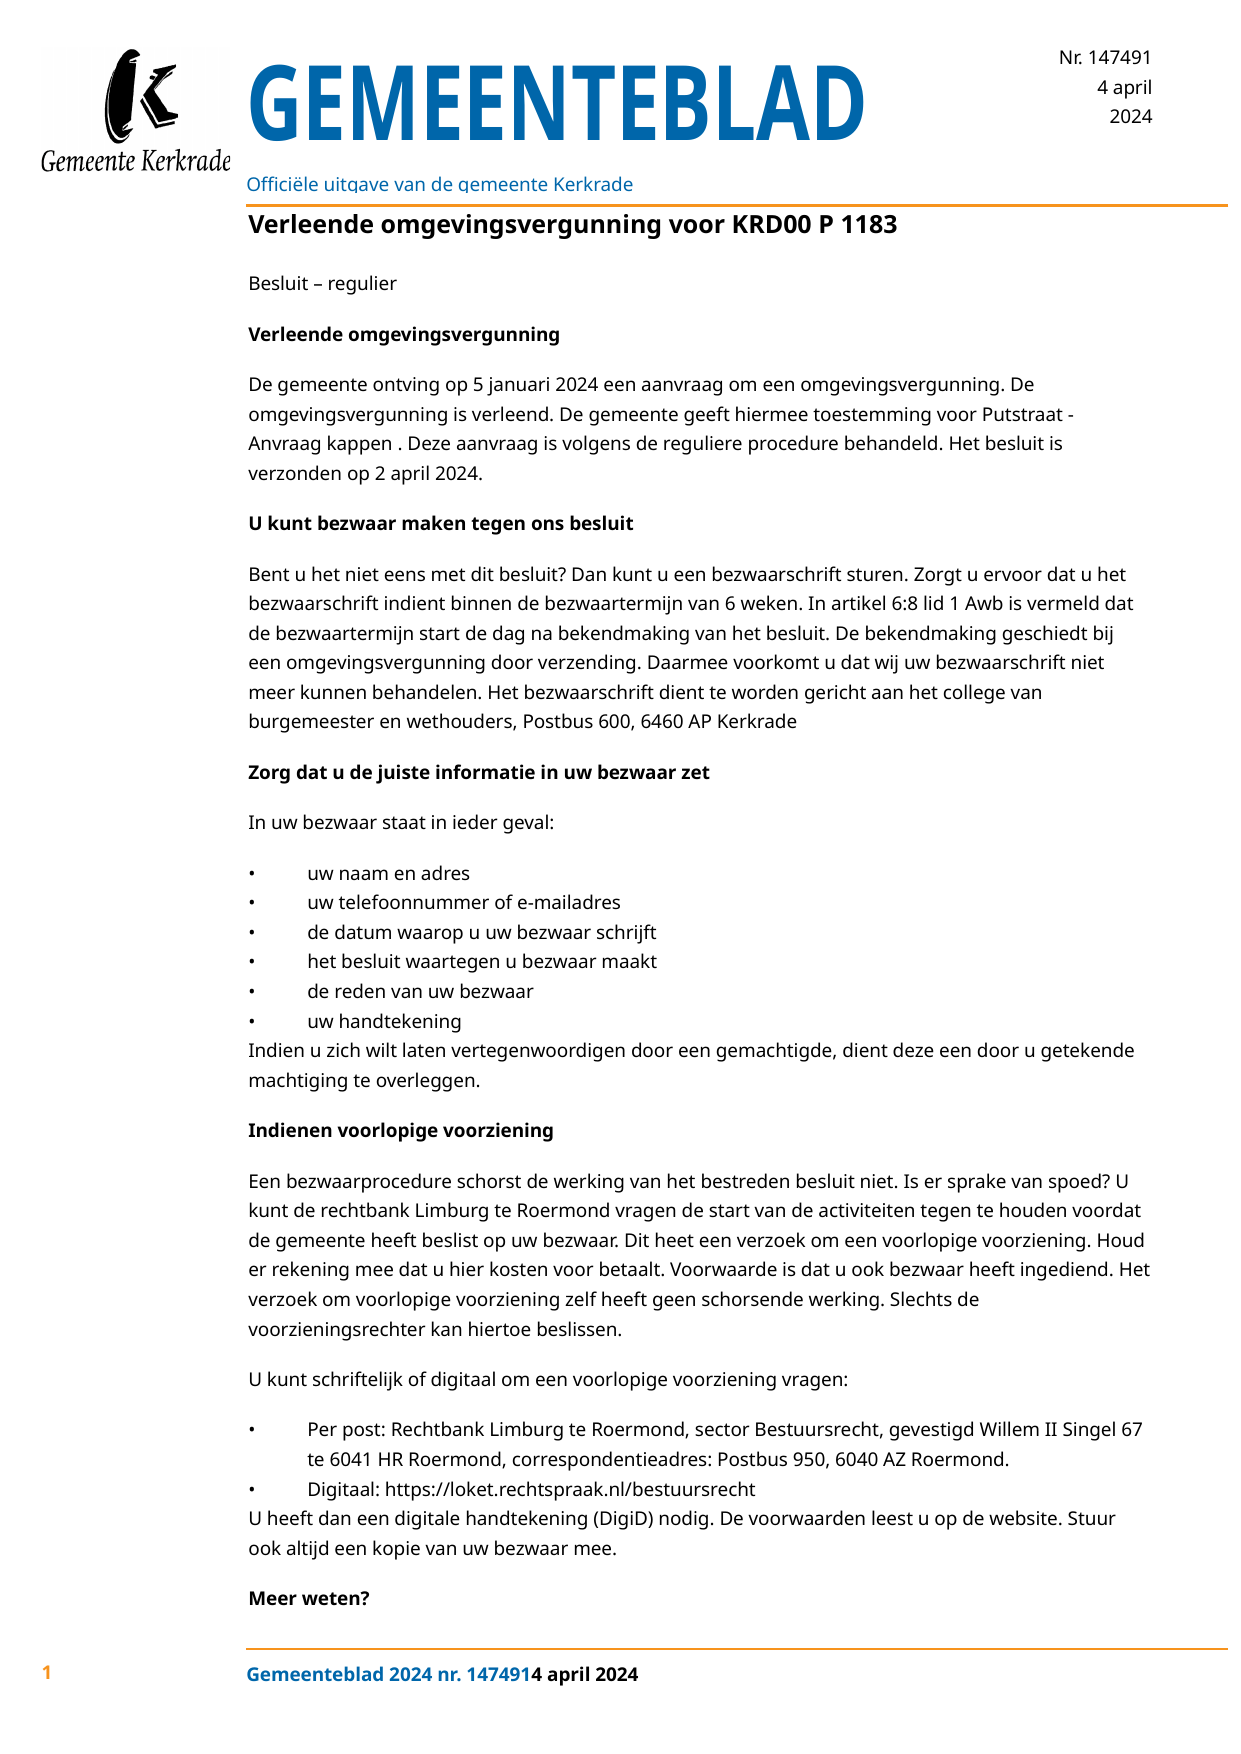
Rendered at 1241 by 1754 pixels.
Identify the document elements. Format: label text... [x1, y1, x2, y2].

text In uw bezwaar staat in ieder geval: [248, 809, 1152, 835]
text U heeft dan een digitale handtekening (DigiD) nodig. De voorwaarden leest u op de website. Stuur ook altijd een kopie van uw bezwaar mee. [248, 1505, 1152, 1561]
list de reden van uw bezwaar [248, 978, 1152, 1004]
list uw telefoonnummer of e-mailadres [248, 889, 1152, 915]
list Per post: Rechtbank Limburg te Roermond, sector Bestuursrecht, gevestigd Willem II Singel 67 te 6041 HR Roermond, correspondentieadres: Postbus 950, 6040 AZ Roermond. [248, 1417, 1152, 1472]
text Zorg dat u de juiste informatie in uw bezwaar zet [248, 759, 1152, 785]
text Bent u het niet eens met dit besluit? Dan kunt u een bezwaarschrift sturen. Zorgt u ervoor dat u het bezwaarschrift indient binnen de bezwaartermijn van 6 weken. In artikel 6:8 lid 1 Awb is vermeld dat de bezwaartermijn start de dag na bekendmaking van het besluit. De bekendmaking geschiedt bij een omgevingsvergunning door verzending. Daarmee voorkomt u dat wij uw bezwaarschrift niet meer kunnen behandelen. Het bezwaarschrift dient te worden gericht aan het college van burgemeester en wethouders, Postbus 600, 6460 AP Kerkrade [248, 561, 1152, 734]
list uw naam en adres [248, 860, 1152, 886]
text U kunt bezwaar maken tegen ons besluit [248, 510, 1152, 536]
text Verleende omgevingsvergunning voor KRD00 P 1183 [248, 207, 1152, 241]
list uw handtekening [248, 1008, 1152, 1033]
list de datum waarop u uw bezwaar schrijft [248, 919, 1152, 945]
list het besluit waartegen u bezwaar maakt [248, 949, 1152, 974]
text De gemeente ontving op 5 januari 2024 een aanvraag om een omgevingsvergunning. De omgevingsvergunning is verleend. De gemeente geeft hiermee toestemming voor Putstraat - Anvraag kappen . Deze aanvraag is volgens de reguliere procedure behandeld. Het besluit is verzonden op 2 april 2024. [248, 371, 1152, 486]
text Een bezwaarprocedure schorst de werking van het bestreden besluit niet. Is er sprake van spoed? U kunt de rechtbank Limburg te Roermond vragen de start van de activiteiten tegen te houden voordat de gemeente heeft beslist op uw bezwaar. Dit heet een verzoek om een voorlopige voorziening. Houd er rekening mee dat u hier kosten voor betaalt. Voorwaarde is dat u ook bezwaar heeft ingediend. Het verzoek om voorlopige voorziening zelf heeft geen schorsende werking. Slechts de voorzieningsrechter kan hiertoe beslissen. [248, 1168, 1152, 1341]
text Meer weten? [248, 1585, 1152, 1611]
text Indienen voorlopige voorziening [248, 1117, 1152, 1143]
text Indien u zich wilt laten vertegenwoordigen door een gemachtigde, dient deze een door u getekende machtiging te overleggen. [248, 1037, 1152, 1093]
text Besluit – regulier [248, 270, 1152, 296]
text U kunt schriftelijk of digitaal om een voorlopige voorziening vragen: [248, 1366, 1152, 1392]
text Verleende omgevingsvergunning [248, 321, 1152, 346]
list Digitaal: https://loket.rechtspraak.nl/bestuursrecht [248, 1476, 1152, 1501]
picture [41, 47, 231, 172]
